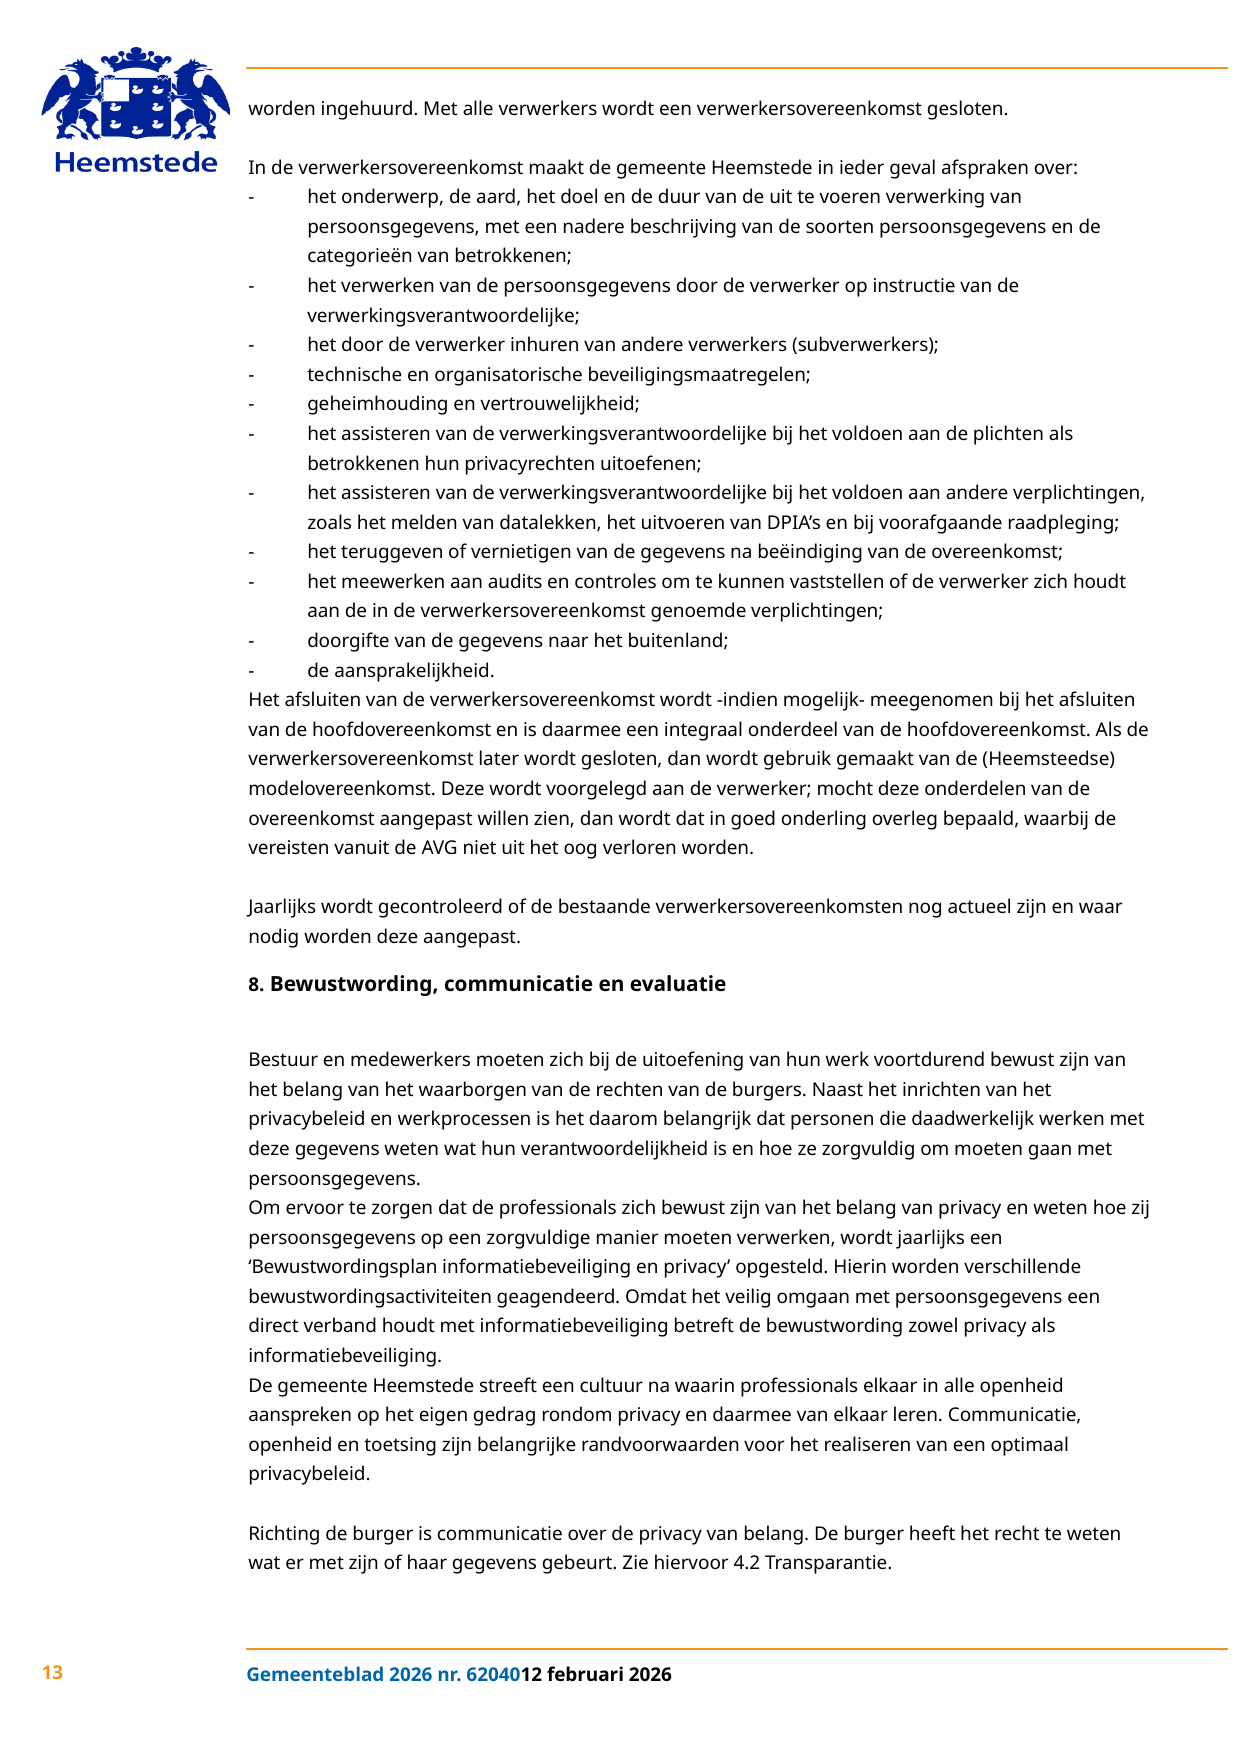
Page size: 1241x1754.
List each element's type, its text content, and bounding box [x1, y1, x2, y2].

list het onderwerp, de aard, het doel en de duur van de uit te voeren verwerking van persoonsgegevens, met een nadere beschrijving van de soorten persoonsgegevens en de categorieën van betrokkenen; [248, 183, 1152, 268]
list doorgifte van de gegevens naar het buitenland; [248, 627, 1152, 653]
text Het afsluiten van de verwerkersovereenkomst wordt -indien mogelijk- meegenomen bij het afsluiten van de hoofdovereenkomst en is daarmee een integraal onderdeel van de hoofdovereenkomst. Als de verwerkersovereenkomst later wordt gesloten, dan wordt gebruik gemaakt van de (Heemsteedse) modelovereenkomst. Deze wordt voorgelegd aan de verwerker; mocht deze onderdelen van de overeenkomst aangepast willen zien, dan wordt dat in goed onderling overleg bepaald, waarbij de vereisten vanuit de AVG niet uit het oog verloren worden. [248, 686, 1152, 860]
text worden ingehuurd. Met alle verwerkers wordt een verwerkersovereenkomst gesloten. [248, 95, 1152, 121]
text 8. Bewustwording, communicatie en evaluatie [248, 969, 1152, 997]
picture [41, 47, 231, 172]
text Om ervoor te zorgen dat de professionals zich bewust zijn van het belang van privacy en weten hoe zij persoonsgegevens op een zorgvuldige manier moeten verwerken, wordt jaarlijks een ‘Bewustwordingsplan informatiebeveiliging en privacy’ opgesteld. Hierin worden verschillende bewustwordingsactiviteiten geagendeerd. Omdat het veilig omgaan met persoonsgegevens een direct verband houdt met informatiebeveiliging betreft de bewustwording zowel privacy als informatiebeveiliging. [248, 1194, 1152, 1368]
text In de verwerkersovereenkomst maakt de gemeente Heemstede in ieder geval afspraken over: [248, 154, 1152, 180]
list het door de verwerker inhuren van andere verwerkers (subverwerkers); [248, 331, 1152, 357]
list het verwerken van de persoonsgegevens door de verwerker op instructie van de verwerkingsverantwoordelijke; [248, 272, 1152, 328]
list het meewerken aan audits en controles om te kunnen vaststellen of de verwerker zich houdt aan de in de verwerkersovereenkomst genoemde verplichtingen; [248, 568, 1152, 623]
text De gemeente Heemstede streeft een cultuur na waarin professionals elkaar in alle openheid aanspreken op het eigen gedrag rondom privacy en daarmee van elkaar leren. Communicatie, openheid en toetsing zijn belangrijke randvoorwaarden voor het realiseren van een optimaal privacybeleid. [248, 1372, 1152, 1486]
list het assisteren van de verwerkingsverantwoordelijke bij het voldoen aan andere verplichtingen, zoals het melden van datalekken, het uitvoeren van DPIA’s en bij voorafgaande raadpleging; [248, 479, 1152, 535]
list geheimhouding en vertrouwelijkheid; [248, 391, 1152, 416]
list het assisteren van de verwerkingsverantwoordelijke bij het voldoen aan de plichten als betrokkenen hun privacyrechten uitoefenen; [248, 420, 1152, 476]
text Bestuur en medewerkers moeten zich bij de uitoefening van hun werk voortdurend bewust zijn van het belang van het waarborgen van de rechten van de burgers. Naast het inrichten van het privacybeleid en werkprocessen is het daarom belangrijk dat personen die daadwerkelijk werken met deze gegevens weten wat hun verantwoordelijkheid is en hoe ze zorgvuldig om moeten gaan met persoonsgegevens. [248, 1046, 1152, 1191]
text Richting de burger is communicatie over de privacy van belang. De burger heeft het recht te weten wat er met zijn of haar gegevens gebeurt. Zie hiervoor 4.2 Transparantie. [248, 1520, 1152, 1575]
list technische en organisatorische beveiligingsmaatregelen; [248, 361, 1152, 387]
list het teruggeven of vernietigen van de gegevens na beëindiging van de overeenkomst; [248, 538, 1152, 564]
text Jaarlijks wordt gecontroleerd of de bestaande verwerkersovereenkomsten nog actueel zijn en waar nodig worden deze aangepast. [248, 893, 1152, 949]
list de aansprakelijkheid. [248, 657, 1152, 683]
